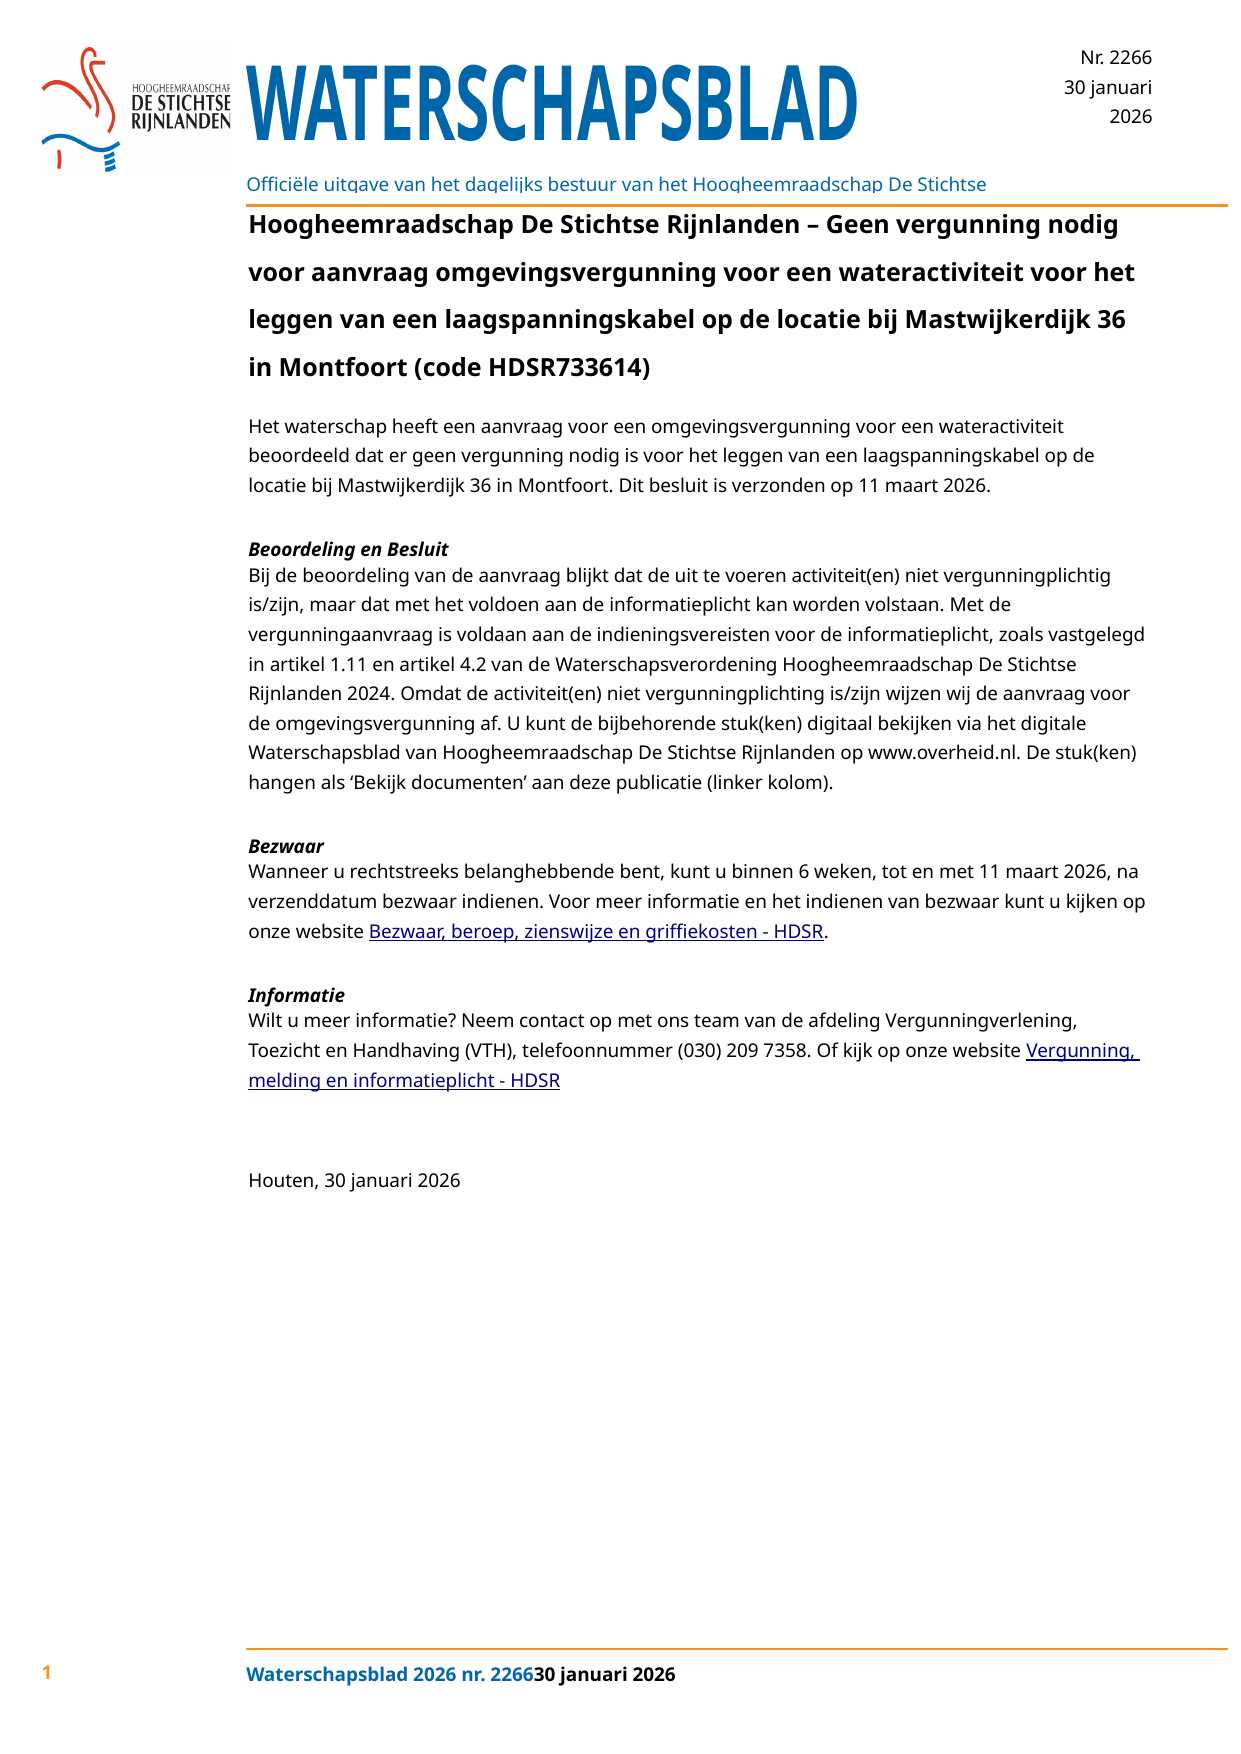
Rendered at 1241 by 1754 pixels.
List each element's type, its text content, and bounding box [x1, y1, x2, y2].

text Bezwaar [248, 833, 1152, 859]
text Bij de beoordeling van de aanvraag blijkt dat de uit te voeren activiteit(en) niet vergunningplichtig is/zijn, maar dat met het voldoen aan de informatieplicht kan worden volstaan. Met de vergunningaanvraag is voldaan aan de indieningsvereisten voor de informatieplicht, zoals vastgelegd in artikel 1.11 en artikel 4.2 van de Waterschapsverordening Hoogheemraadschap De Stichtse Rijnlanden 2024. Omdat de activiteit(en) niet vergunningplichting is/zijn wijzen wij de aanvraag voor de omgevingsvergunning af. U kunt de bijbehorende stuk(ken) digitaal bekijken via het digitale Waterschapsblad van Hoogheemraadschap De Stichtse Rijnlanden op www.overheid.nl. De stuk(ken) hangen als ‘Bekijk documenten’ aan deze publicatie (linker kolom). [248, 562, 1152, 795]
text Beoordeling en Besluit [248, 536, 1152, 562]
text Wanneer u rechtstreeks belanghebbende bent, kunt u binnen 6 weken, tot en met 11 maart 2026, na verzenddatum bezwaar indienen. Voor meer informatie en het indienen van bezwaar kunt u kijken op onze website Bezwaar, beroep, zienswijze en griffiekosten - HDSR. [248, 859, 1152, 944]
text Hoogheemraadschap De Stichtse Rijnlanden – Geen vergunning nodig voor aanvraag omgevingsvergunning voor een wateractiviteit voor het leggen van een laagspanningskabel op de locatie bij Mastwijkerdijk 36 in Montfoort (code HDSR733614) [248, 207, 1152, 384]
text Houten, 30 januari 2026 [248, 1168, 1152, 1193]
text Informatie [248, 982, 1152, 1008]
text Wilt u meer informatie? Neem contact op met ons team van de afdeling Vergunningverlening, Toezicht en Handhaving (VTH), telefoonnummer (030) 209 7358. Of kijk op onze website Vergunning, melding en informatieplicht - HDSR [248, 1008, 1152, 1092]
picture [41, 47, 231, 172]
text Het waterschap heeft een aanvraag voor een omgevingsvergunning voor een wateractiviteit beoordeeld dat er geen vergunning nodig is voor het leggen van een laagspanningskabel op de locatie bij Mastwijkerdijk 36 in Montfoort. Dit besluit is verzonden op 11 maart 2026. [248, 413, 1152, 498]
